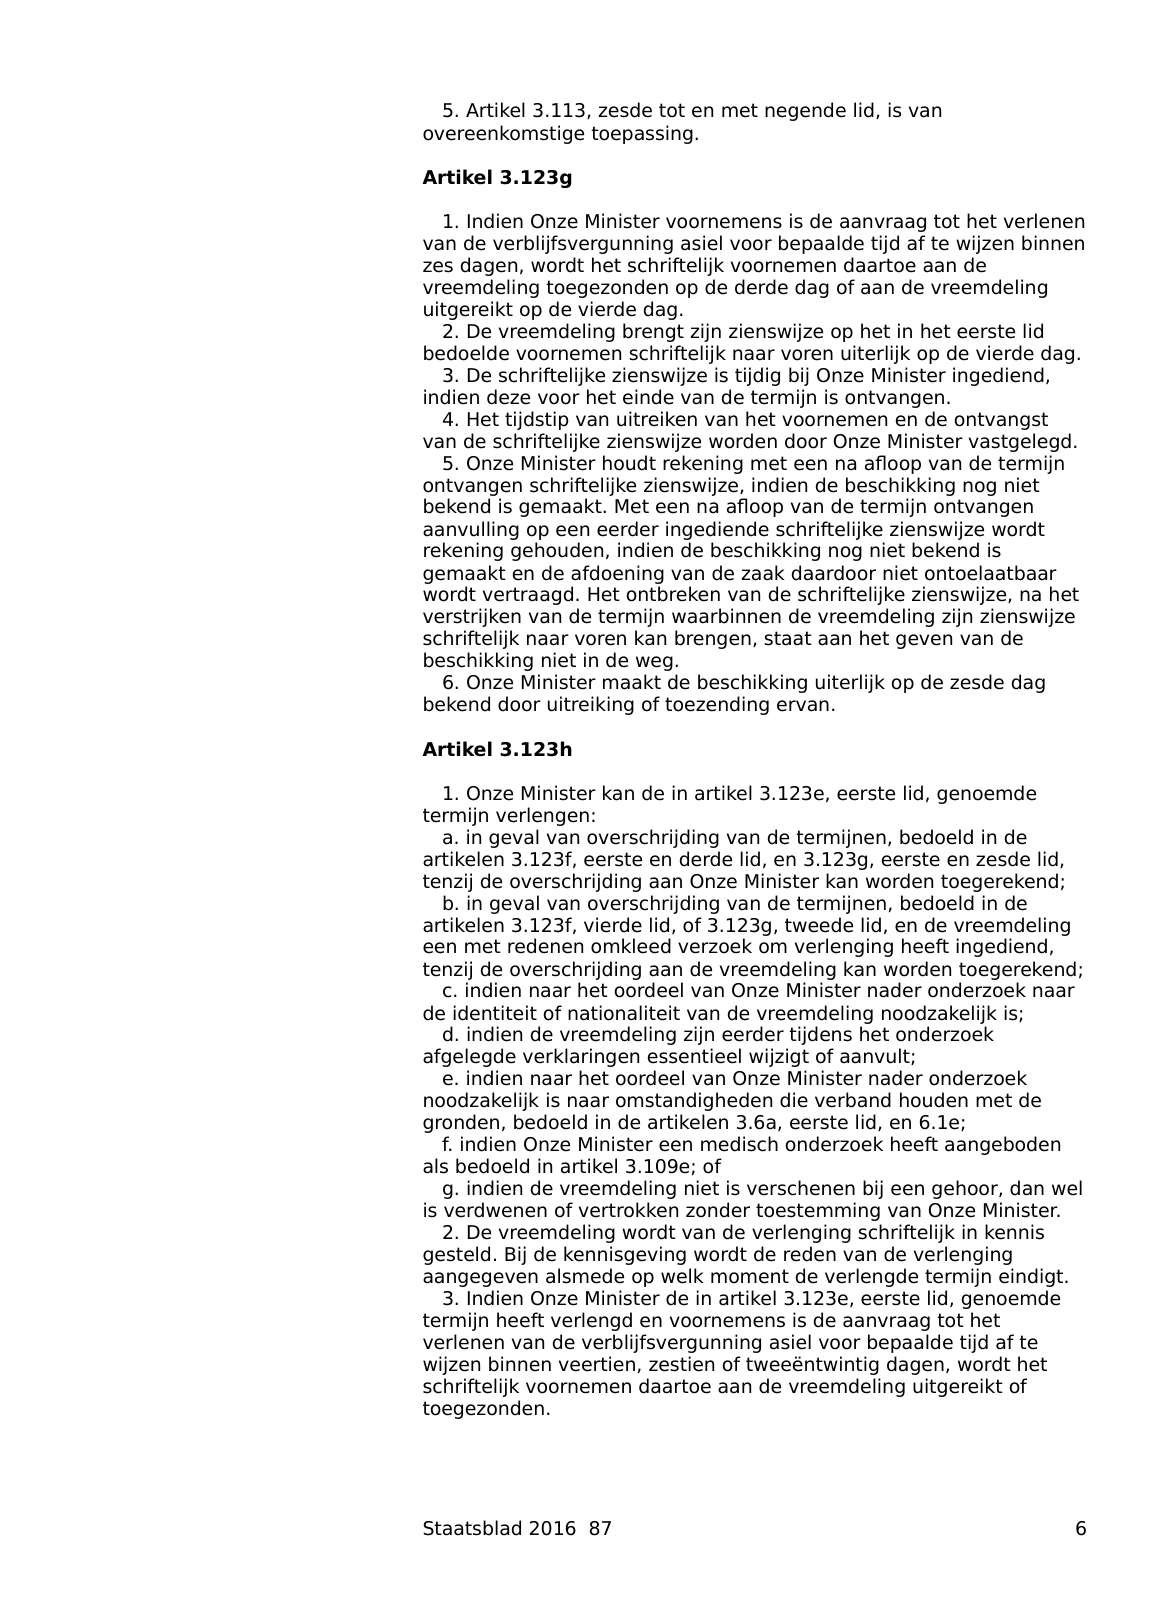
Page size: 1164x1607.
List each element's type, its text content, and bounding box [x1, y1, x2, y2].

text 6. Onze Minister maakt de beschikking uiterlijk op de zesde dag bekend door uitreiking of toezending ervan. [422, 672, 1087, 716]
subtitle Artikel 3.123h [422, 738, 1087, 760]
text b. in geval van overschrijding van de termijnen, bedoeld in de artikelen 3.123f, vierde lid, of 3.123g, tweede lid, en de vreemdeling een met redenen omkleed verzoek om verlenging heeft ingediend, tenzij de overschrijding aan de vreemdeling kan worden toegerekend; [422, 892, 1087, 980]
text a. in geval van overschrijding van de termijnen, bedoeld in de artikelen 3.123f, eerste en derde lid, en 3.123g, eerste en zesde lid, tenzij de overschrijding aan Onze Minister kan worden toegerekend; [422, 827, 1087, 892]
text 5. Artikel 3.113, zesde tot en met negende lid, is van overeenkomstige toepassing. [422, 100, 1087, 144]
text 2. De vreemdeling brengt zijn zienswijze op het in het eerste lid bedoelde voornemen schriftelijk naar voren uiterlijk op de vierde dag. [422, 321, 1087, 364]
text e. indien naar het oordeel van Onze Minister nader onderzoek noodzakelijk is naar omstandigheden die verband houden met de gronden, bedoeld in de artikelen 3.6a, eerste lid, en 6.1e; [422, 1068, 1087, 1134]
text g. indien de vreemdeling niet is verschenen bij een gehoor, dan wel is verdwenen of vertrokken zonder toestemming van Onze Minister. [422, 1178, 1087, 1222]
text f. indien Onze Minister een medisch onderzoek heeft aangeboden als bedoeld in artikel 3.109e; of [422, 1134, 1087, 1178]
text 3. Indien Onze Minister de in artikel 3.123e, eerste lid, genoemde termijn heeft verlengd en voornemens is de aanvraag tot het verlenen van de verblijfsvergunning asiel voor bepaalde tijd af te wijzen binnen veertien, zestien of tweeëntwintig dagen, wordt het schriftelijk voornemen daartoe aan de vreemdeling uitgereikt of toegezonden. [422, 1288, 1087, 1420]
text 5. Onze Minister houdt rekening met een na afloop van de termijn ontvangen schriftelijke zienswijze, indien de beschikking nog niet bekend is gemaakt. Met een na afloop van de termijn ontvangen aanvulling op een eerder ingediende schriftelijke zienswijze wordt rekening gehouden, indien de beschikking nog niet bekend is gemaakt en de afdoening van de zaak daardoor niet ontoelaatbaar wordt vertraagd. Het ontbreken van de schriftelijke zienswijze, na het verstrijken van de termijn waarbinnen de vreemdeling zijn zienswijze schriftelijk naar voren kan brengen, staat aan het geven van de beschikking niet in de weg. [422, 452, 1087, 672]
text d. indien de vreemdeling zijn eerder tijdens het onderzoek afgelegde verklaringen essentieel wijzigt of aanvult; [422, 1024, 1087, 1068]
subtitle Artikel 3.123g [422, 167, 1087, 188]
text c. indien naar het oordeel van Onze Minister nader onderzoek naar de identiteit of nationaliteit van de vreemdeling noodzakelijk is; [422, 980, 1087, 1024]
text 4. Het tijdstip van uitreiken van het voornemen en de ontvangst van de schriftelijke zienswijze worden door Onze Minister vastgelegd. [422, 408, 1087, 452]
text 1. Indien Onze Minister voornemens is de aanvraag tot het verlenen van de verblijfsvergunning asiel voor bepaalde tijd af te wijzen binnen zes dagen, wordt het schriftelijk voornemen daartoe aan de vreemdeling toegezonden op de derde dag of aan de vreemdeling uitgereikt op de vierde dag. [422, 211, 1087, 321]
text 3. De schriftelijke zienswijze is tijdig bij Onze Minister ingediend, indien deze voor het einde van de termijn is ontvangen. [422, 364, 1087, 408]
text 2. De vreemdeling wordt van de verlenging schriftelijk in kennis gesteld. Bij de kennisgeving wordt de reden van de verlenging aangegeven alsmede op welk moment de verlengde termijn eindigt. [422, 1222, 1087, 1288]
text 1. Onze Minister kan de in artikel 3.123e, eerste lid, genoemde termijn verlengen: [422, 783, 1087, 827]
